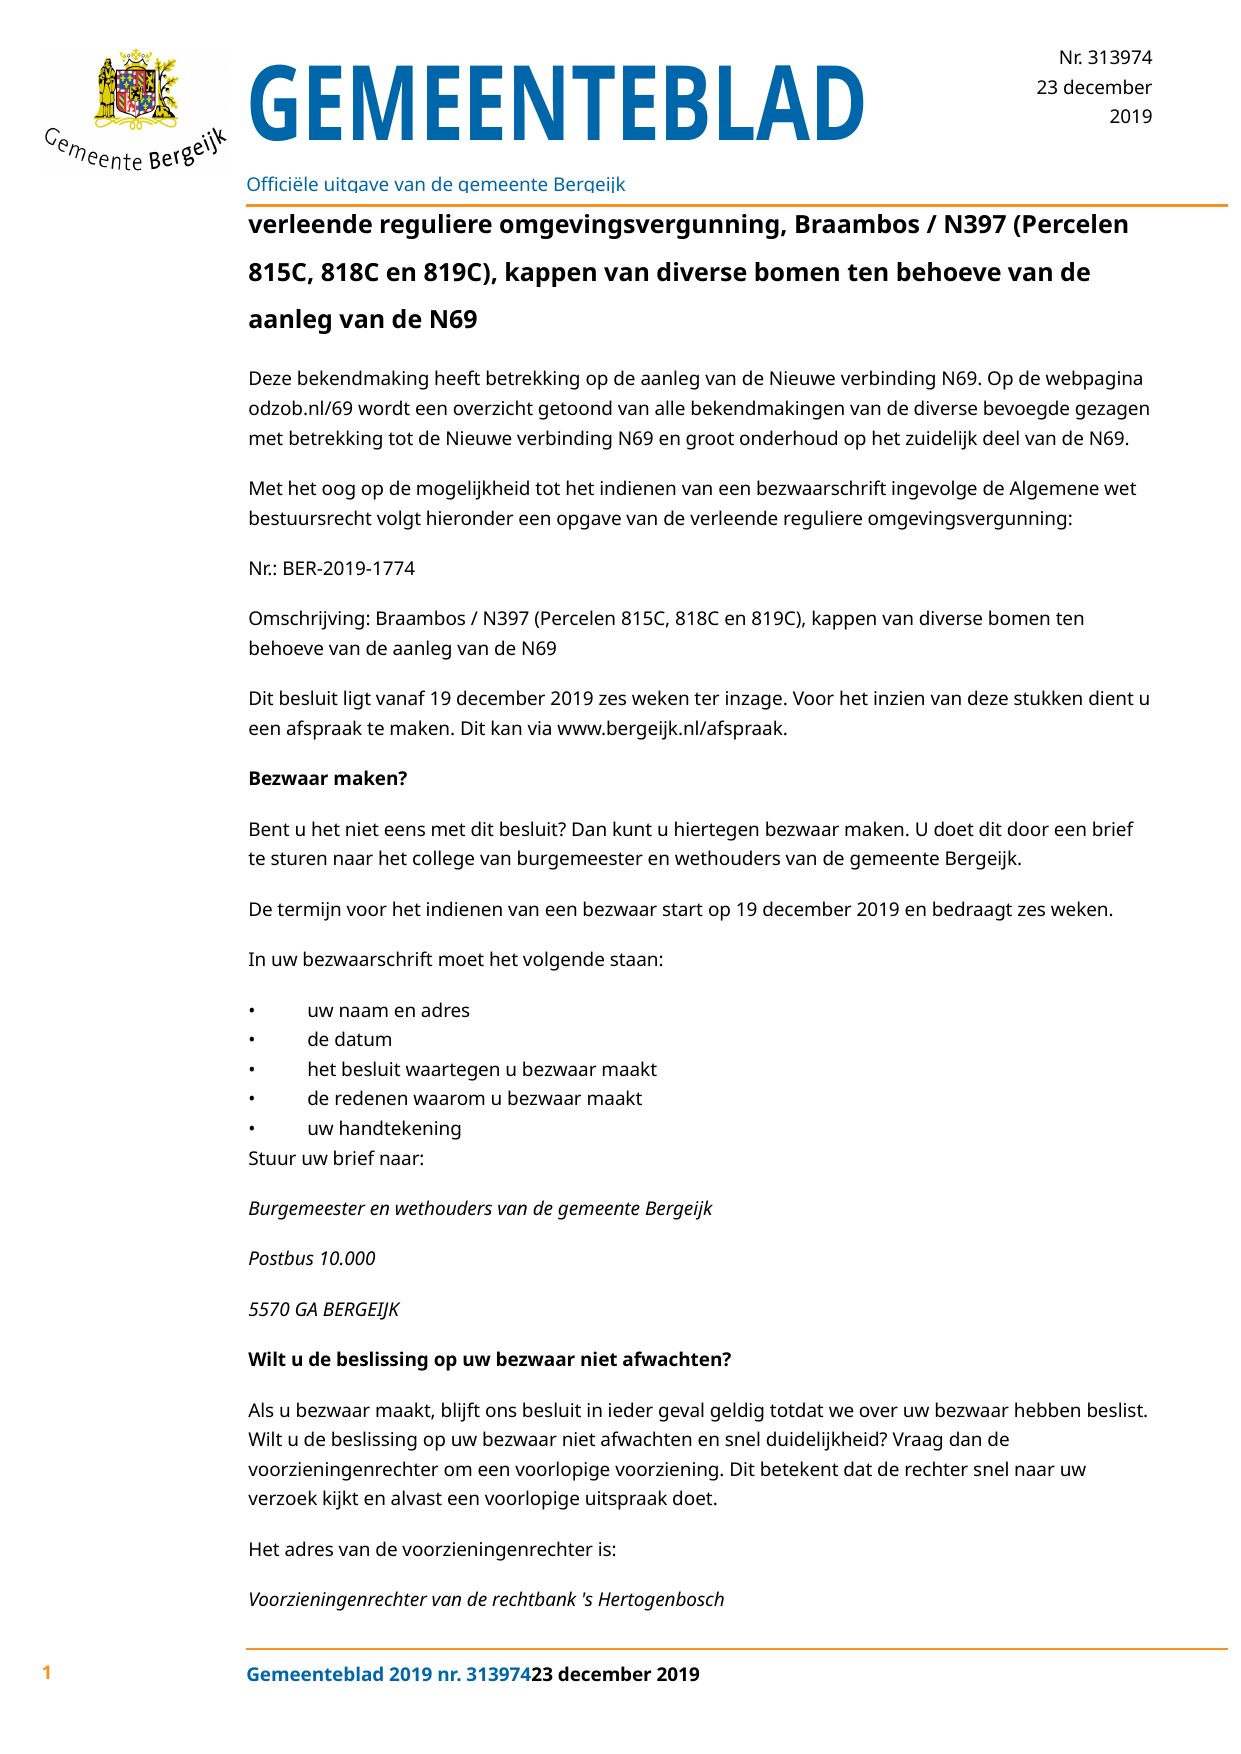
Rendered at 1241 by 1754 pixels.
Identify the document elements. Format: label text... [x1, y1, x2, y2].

text Het adres van de voorzieningenrechter is: [248, 1536, 1152, 1562]
text Omschrijving: Braambos / N397 (Percelen 815C, 818C en 819C), kappen van diverse bomen ten behoeve van de aanleg van de N69 [248, 606, 1152, 661]
text De termijn voor het indienen van een bezwaar start op 19 december 2019 en bedraagt zes weken. [248, 896, 1152, 922]
list uw naam en adres [248, 997, 1152, 1022]
text 5570 GA BERGEIJK [248, 1296, 1152, 1322]
text In uw bezwaarschrift moet het volgende staan: [248, 946, 1152, 972]
text Voorzieningenrechter van de rechtbank 's Hertogenbosch [248, 1586, 1152, 1612]
list uw handtekening [248, 1115, 1152, 1141]
text Bezwaar maken? [248, 766, 1152, 791]
text Dit besluit ligt vanaf 19 december 2019 zes weken ter inzage. Voor het inzien van deze stukken dient u een afspraak te maken. Dit kan via www.bergeijk.nl/afspraak. [248, 686, 1152, 741]
text Stuur uw brief naar: [248, 1145, 1152, 1170]
text Bent u het niet eens met dit besluit? Dan kunt u hiertegen bezwaar maken. U doet dit door een brief te sturen naar het college van burgemeester en wethouders van de gemeente Bergeijk. [248, 816, 1152, 871]
list het besluit waartegen u bezwaar maakt [248, 1056, 1152, 1082]
picture [41, 47, 231, 172]
text verleende reguliere omgevingsvergunning, Braambos / N397 (Percelen 815C, 818C en 819C), kappen van diverse bomen ten behoeve van de aanleg van de N69 [248, 207, 1152, 336]
text Burgemeester en wethouders van de gemeente Bergeijk [248, 1195, 1152, 1221]
text Als u bezwaar maakt, blijft ons besluit in ieder geval geldig totdat we over uw bezwaar hebben beslist. Wilt u de beslissing op uw bezwaar niet afwachten en snel duidelijkheid? Vraag dan de voorzieningenrechter om een voorlopige voorziening. Dit betekent dat de rechter snel naar uw verzoek kijkt en alvast een voorlopige uitspraak doet. [248, 1397, 1152, 1511]
text Nr.: BER-2019-1774 [248, 555, 1152, 581]
text Wilt u de beslissing op uw bezwaar niet afwachten? [248, 1346, 1152, 1372]
list de redenen waarom u bezwaar maakt [248, 1086, 1152, 1111]
text Postbus 10.000 [248, 1246, 1152, 1271]
text Met het oog op de mogelijkheid tot het indienen van een bezwaarschrift ingevolge de Algemene wet bestuursrecht volgt hieronder een opgave van de verleende reguliere omgevingsvergunning: [248, 475, 1152, 530]
text Deze bekendmaking heeft betrekking op de aanleg van de Nieuwe verbinding N69. Op de webpagina odzob.nl/69 wordt een overzicht getoond van alle bekendmakingen van de diverse bevoegde gezagen met betrekking tot de Nieuwe verbinding N69 en groot onderhoud op het zuidelijk deel van de N69. [248, 366, 1152, 450]
list de datum [248, 1026, 1152, 1052]
